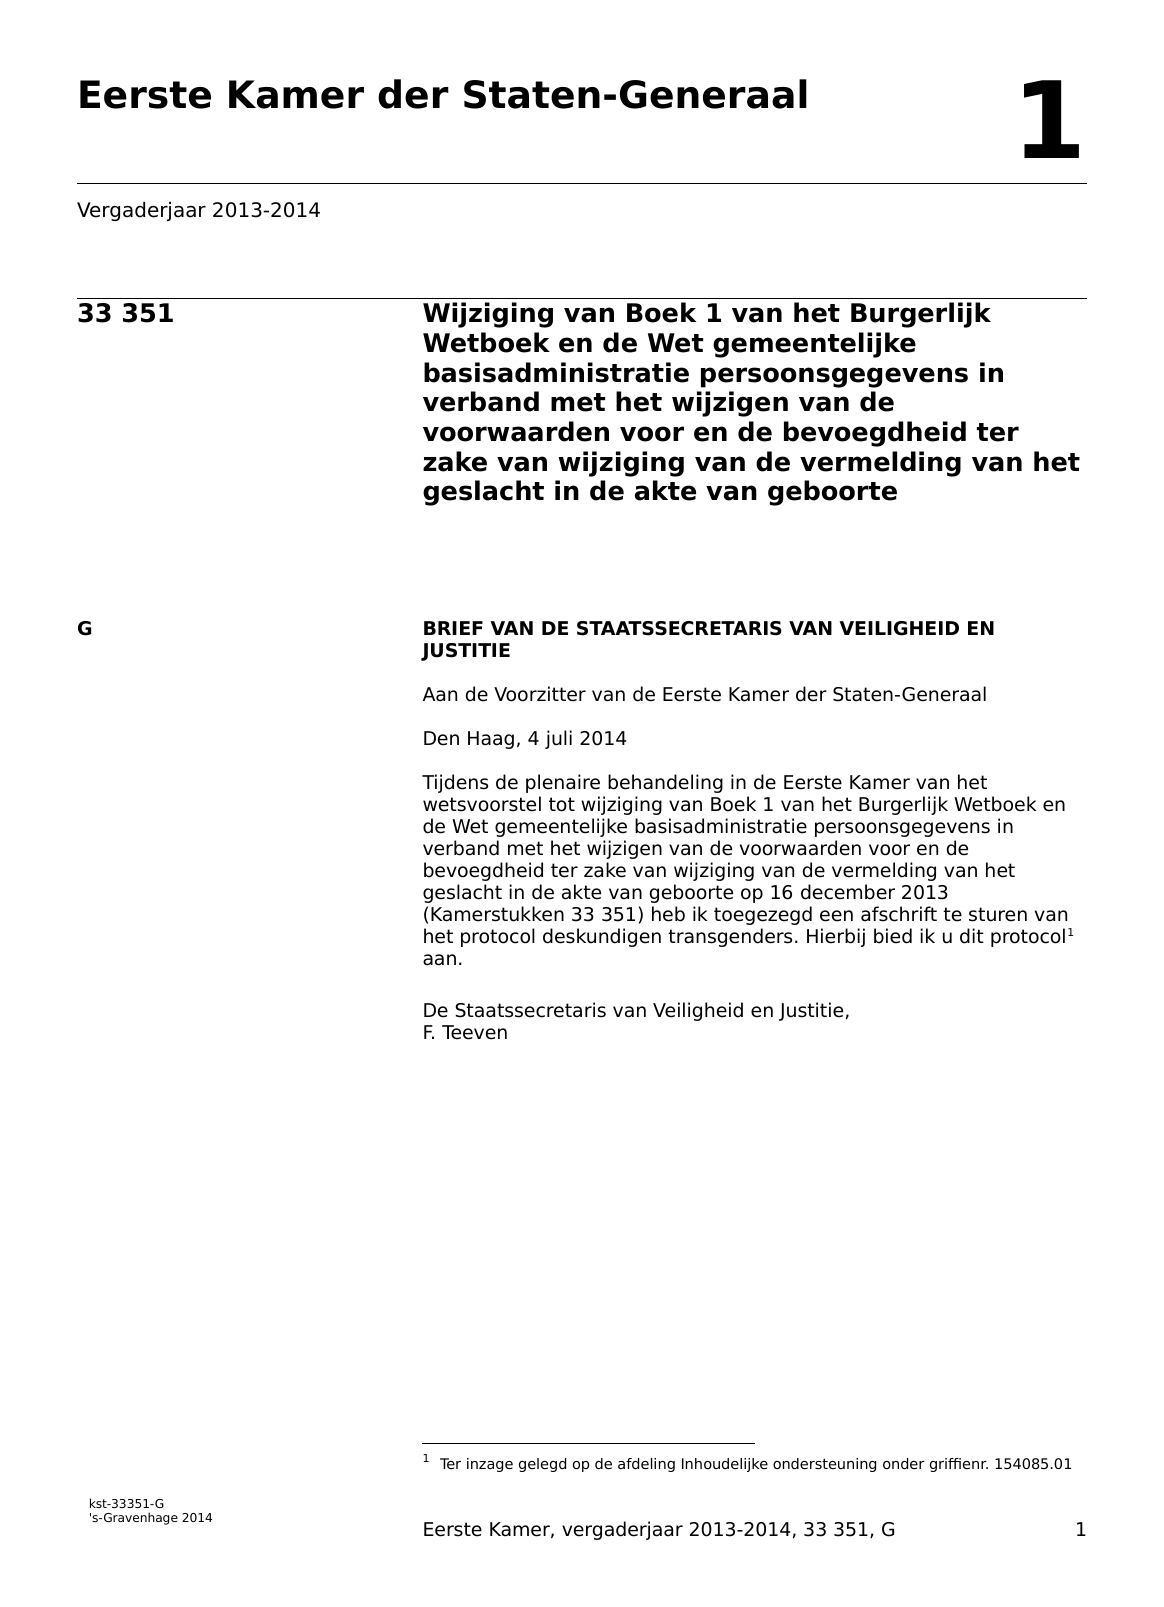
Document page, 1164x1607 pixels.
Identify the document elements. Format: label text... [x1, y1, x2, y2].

table_header Eerste Kamer der Staten-Generaal [77, 59, 886, 183]
text kst-33351-G [88, 1497, 323, 1511]
text De Staatssecretaris van Veiligheid en Justitie, F. Teeven [422, 1000, 1087, 1044]
text Aan de Voorzitter van de Eerste Kamer der Staten-Generaal [422, 684, 1087, 706]
subtitle 33 351 Wijziging van Boek 1 van het Burgerlijk Wetboek en de Wet gemeentelijke basisadministratie persoonsgegevens in verband met het wijzigen van de voorwaarden voor en de bevoegdheid ter zake van wijziging van de vermelding van het geslacht in de akte van geboorte [77, 299, 1087, 507]
subtitle G BRIEF VAN DE STAATSSECRETARIS VAN VEILIGHEID EN JUSTITIE [77, 618, 1087, 662]
text 's-Gravenhage 2014 [88, 1511, 323, 1525]
text Tijdens de plenaire behandeling in de Eerste Kamer van het wetsvoorstel tot wijziging van Boek 1 van het Burgerlijk Wetboek en de Wet gemeentelijke basisadministratie persoonsgegevens in verband met het wijzigen van de voorwaarden voor en de bevoegdheid ter zake van wijziging van de vermelding van het geslacht in de akte van geboorte op 16 december 2013 (Kamerstukken 33 351) heb ik toegezegd een afschrift te sturen van het protocol deskundigen transgenders. Hierbij bied ik u dit protocol aan. [422, 772, 1087, 970]
table_header 1 [886, 59, 1087, 183]
table_cell Vergaderjaar 2013-2014 [77, 184, 1087, 298]
text Den Haag, 4 juli 2014 [422, 728, 1087, 750]
text Ter inzage gelegd op de afdeling Inhoudelijke ondersteuning onder griffienr. 154085.01 [422, 1452, 1087, 1474]
